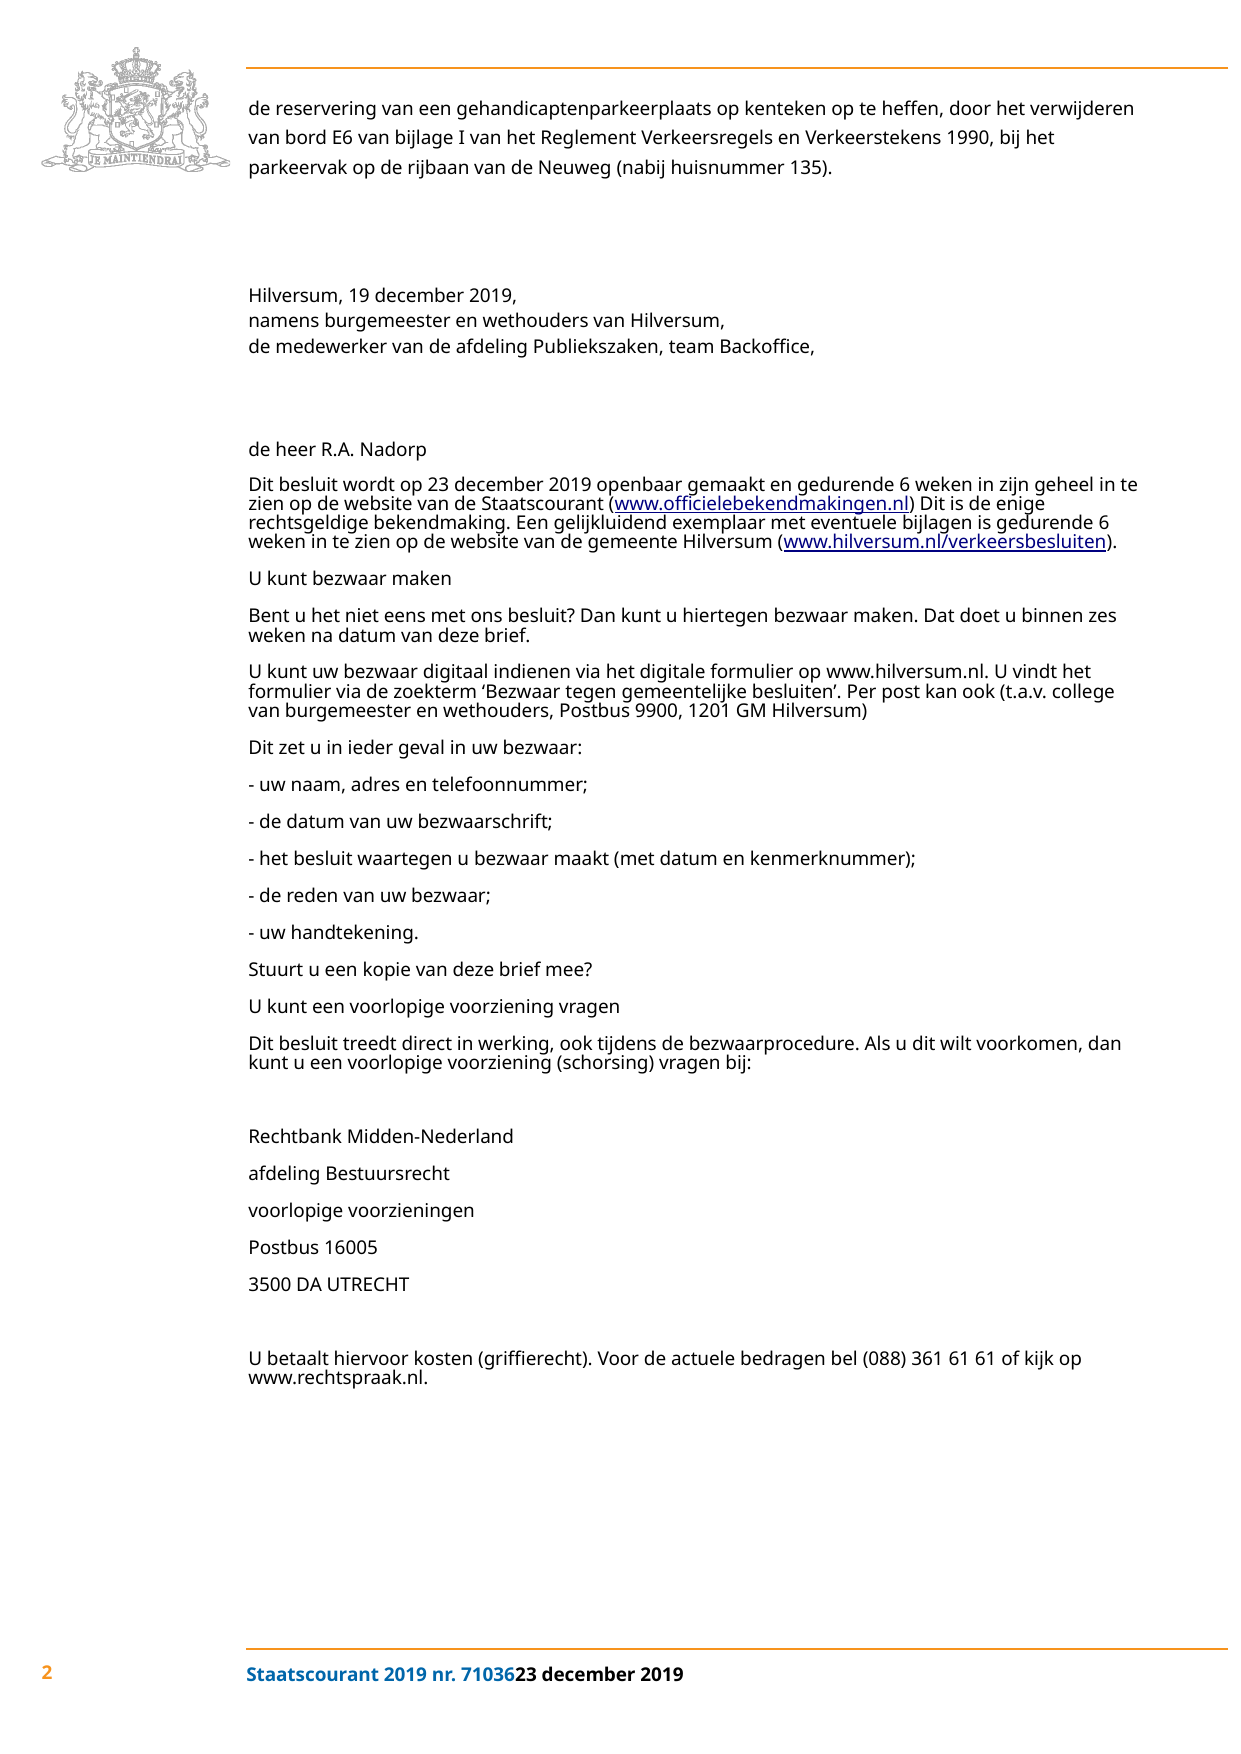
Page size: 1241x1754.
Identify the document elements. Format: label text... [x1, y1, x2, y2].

text afdeling Bestuursrecht [248, 1165, 1152, 1184]
picture [41, 47, 231, 172]
text 3500 DA UTRECHT [248, 1276, 1152, 1295]
text Dit zet u in ieder geval in uw bezwaar: [248, 739, 1152, 758]
text - uw handtekening. [248, 924, 1152, 943]
text de medewerker van de afdeling Publiekszaken, team Backoffice, [248, 333, 1152, 359]
text Rechtbank Midden-Nederland [248, 1128, 1152, 1147]
text U betaalt hiervoor kosten (griffierecht). Voor de actuele bedragen bel (088) 361 61 61 of kijk op www.rechtspraak.nl. [248, 1350, 1152, 1388]
text de heer R.A. Nadorp [248, 436, 1152, 462]
text Dit besluit wordt op 23 december 2019 openbaar gemaakt en gedurende 6 weken in zijn geheel in te zien op de website van de Staatscourant (www.officielebekendmakingen.nl) Dit is de enige rechtsgeldige bekendmaking. Een gelijkluidend exemplaar met eventuele bijlagen is gedurende 6 weken in te zien op de website van de gemeente Hilversum (www.hilversum.nl/verkeersbesluiten). [248, 476, 1152, 553]
text - uw naam, adres en telefoonnummer; [248, 776, 1152, 795]
text de reservering van een gehandicaptenparkeerplaats op kenteken op te heffen, door het verwijderen van bord E6 van bijlage I van het Reglement Verkeersregels en Verkeerstekens 1990, bij het parkeervak op de rijbaan van de Neuweg (nabij huisnummer 135). [248, 95, 1152, 180]
text voorlopige voorzieningen [248, 1202, 1152, 1221]
text Bent u het niet eens met ons besluit? Dan kunt u hiertegen bezwaar maken. Dat doet u binnen zes weken na datum van deze brief. [248, 607, 1152, 646]
text U kunt uw bezwaar digitaal indienen via het digitale formulier op www.hilversum.nl. U vindt het formulier via de zoekterm ‘Bezwaar tegen gemeentelijke besluiten’. Per post kan ook (t.a.v. college van burgemeester en wethouders, Postbus 9900, 1201 GM Hilversum) [248, 663, 1152, 721]
text Stuurt u een kopie van deze brief mee? [248, 961, 1152, 980]
text Hilversum, 19 december 2019, [248, 282, 1152, 307]
text U kunt een voorlopige voorziening vragen [248, 998, 1152, 1017]
text - de datum van uw bezwaarschrift; [248, 813, 1152, 832]
text Dit besluit treedt direct in werking, ook tijdens de bezwaarprocedure. Als u dit wilt voorkomen, dan kunt u een voorlopige voorziening (schorsing) vragen bij: [248, 1035, 1152, 1073]
text - de reden van uw bezwaar; [248, 887, 1152, 906]
text U kunt bezwaar maken [248, 570, 1152, 589]
text - het besluit waartegen u bezwaar maakt (met datum en kenmerknummer); [248, 850, 1152, 869]
text namens burgemeester en wethouders van Hilversum, [248, 307, 1152, 333]
text Postbus 16005 [248, 1239, 1152, 1258]
